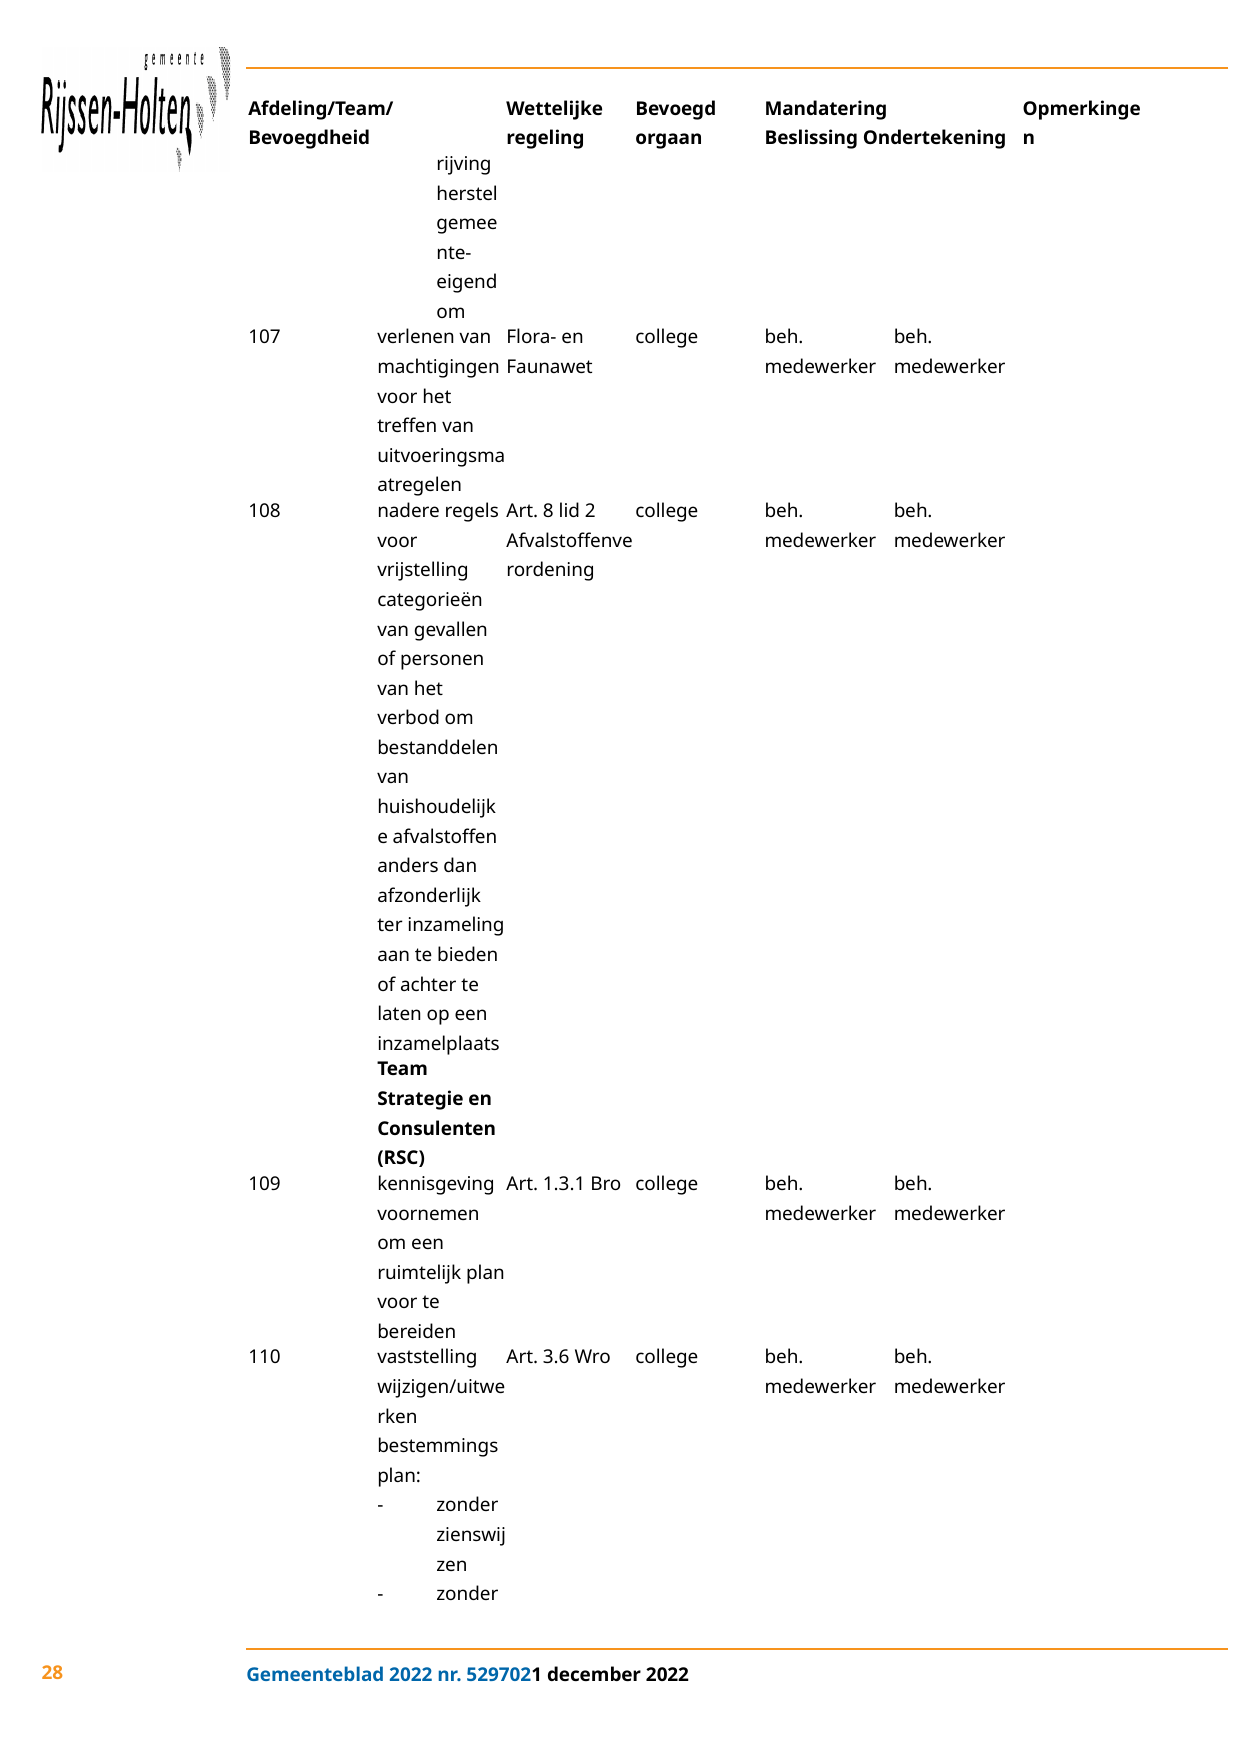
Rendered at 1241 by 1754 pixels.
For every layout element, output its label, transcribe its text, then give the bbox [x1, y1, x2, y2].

table_cell beh. medewerker [894, 498, 1022, 1056]
table_cell beh. medewerker [764, 1344, 893, 1606]
table_cell [1023, 498, 1152, 1056]
table_cell beh. medewerker [764, 1170, 893, 1344]
picture [41, 47, 231, 172]
table_cell [506, 1056, 635, 1170]
table_header Opmerkingen [1023, 95, 1152, 150]
table_cell [764, 150, 893, 324]
table_cell beh. medewerker [764, 324, 893, 497]
table_cell [1023, 1344, 1152, 1606]
table_cell [506, 150, 635, 324]
table_cell college [635, 1344, 764, 1606]
table_cell [635, 1056, 764, 1170]
table_cell 107 [248, 324, 377, 497]
table_cell nadere regels voor vrijstelling categorieën van gevallen of personen van het verbod om bestanddelen van huishoudelijke afvalstoffen anders dan afzonderlijk ter inzameling aan te bieden of achter te laten op een inzamelplaats [377, 498, 506, 1056]
table_cell [635, 150, 764, 324]
table_header Afdeling/Team/Bevoegdheid [248, 95, 506, 150]
table_cell vaststelling wijzigen/uitwerken bestemmingsplan: zonder zienswijzen zonder [377, 1344, 506, 1606]
table_cell 110 [248, 1344, 377, 1606]
table_cell [1023, 324, 1152, 497]
table_cell [248, 150, 377, 324]
table_cell Art. 8 lid 2 Afvalstoffenverordening [506, 498, 635, 1056]
table_cell beh. medewerker [894, 1344, 1022, 1606]
table_cell [248, 1056, 377, 1170]
table_cell [894, 1056, 1022, 1170]
table_cell [1023, 150, 1152, 324]
table_cell Art. 3.6 Wro [506, 1344, 635, 1606]
table_cell college [635, 324, 764, 497]
table_header Wettelijke regeling [506, 95, 635, 150]
table_cell beh. medewerker [894, 324, 1022, 497]
table_cell kennisgeving voornemen om een ruimtelijk plan voor te bereiden [377, 1170, 506, 1344]
table_cell beh. medewerker [894, 1170, 1022, 1344]
table_cell Art. 1.3.1 Bro [506, 1170, 635, 1344]
table_cell [1023, 1056, 1152, 1170]
table_header Bevoegd orgaan [635, 95, 764, 150]
table_cell college [635, 498, 764, 1056]
table_cell beh. medewerker [764, 498, 893, 1056]
table_cell verlenen van machtigingen voor het treffen van uitvoeringsmaatregelen [377, 324, 506, 497]
table_cell [1023, 1170, 1152, 1344]
table_cell 109 [248, 1170, 377, 1344]
table_cell 108 [248, 498, 377, 1056]
table_cell rijving herstel gemeente-eigendom [377, 150, 506, 324]
table_cell Flora- en Faunawet [506, 324, 635, 497]
table_cell Team Strategie en Consulenten (RSC) [377, 1056, 506, 1170]
table_cell college [635, 1170, 764, 1344]
table_cell [894, 150, 1022, 324]
table_header Mandatering Beslissing Ondertekening [764, 95, 1022, 150]
table_cell [764, 1056, 893, 1170]
